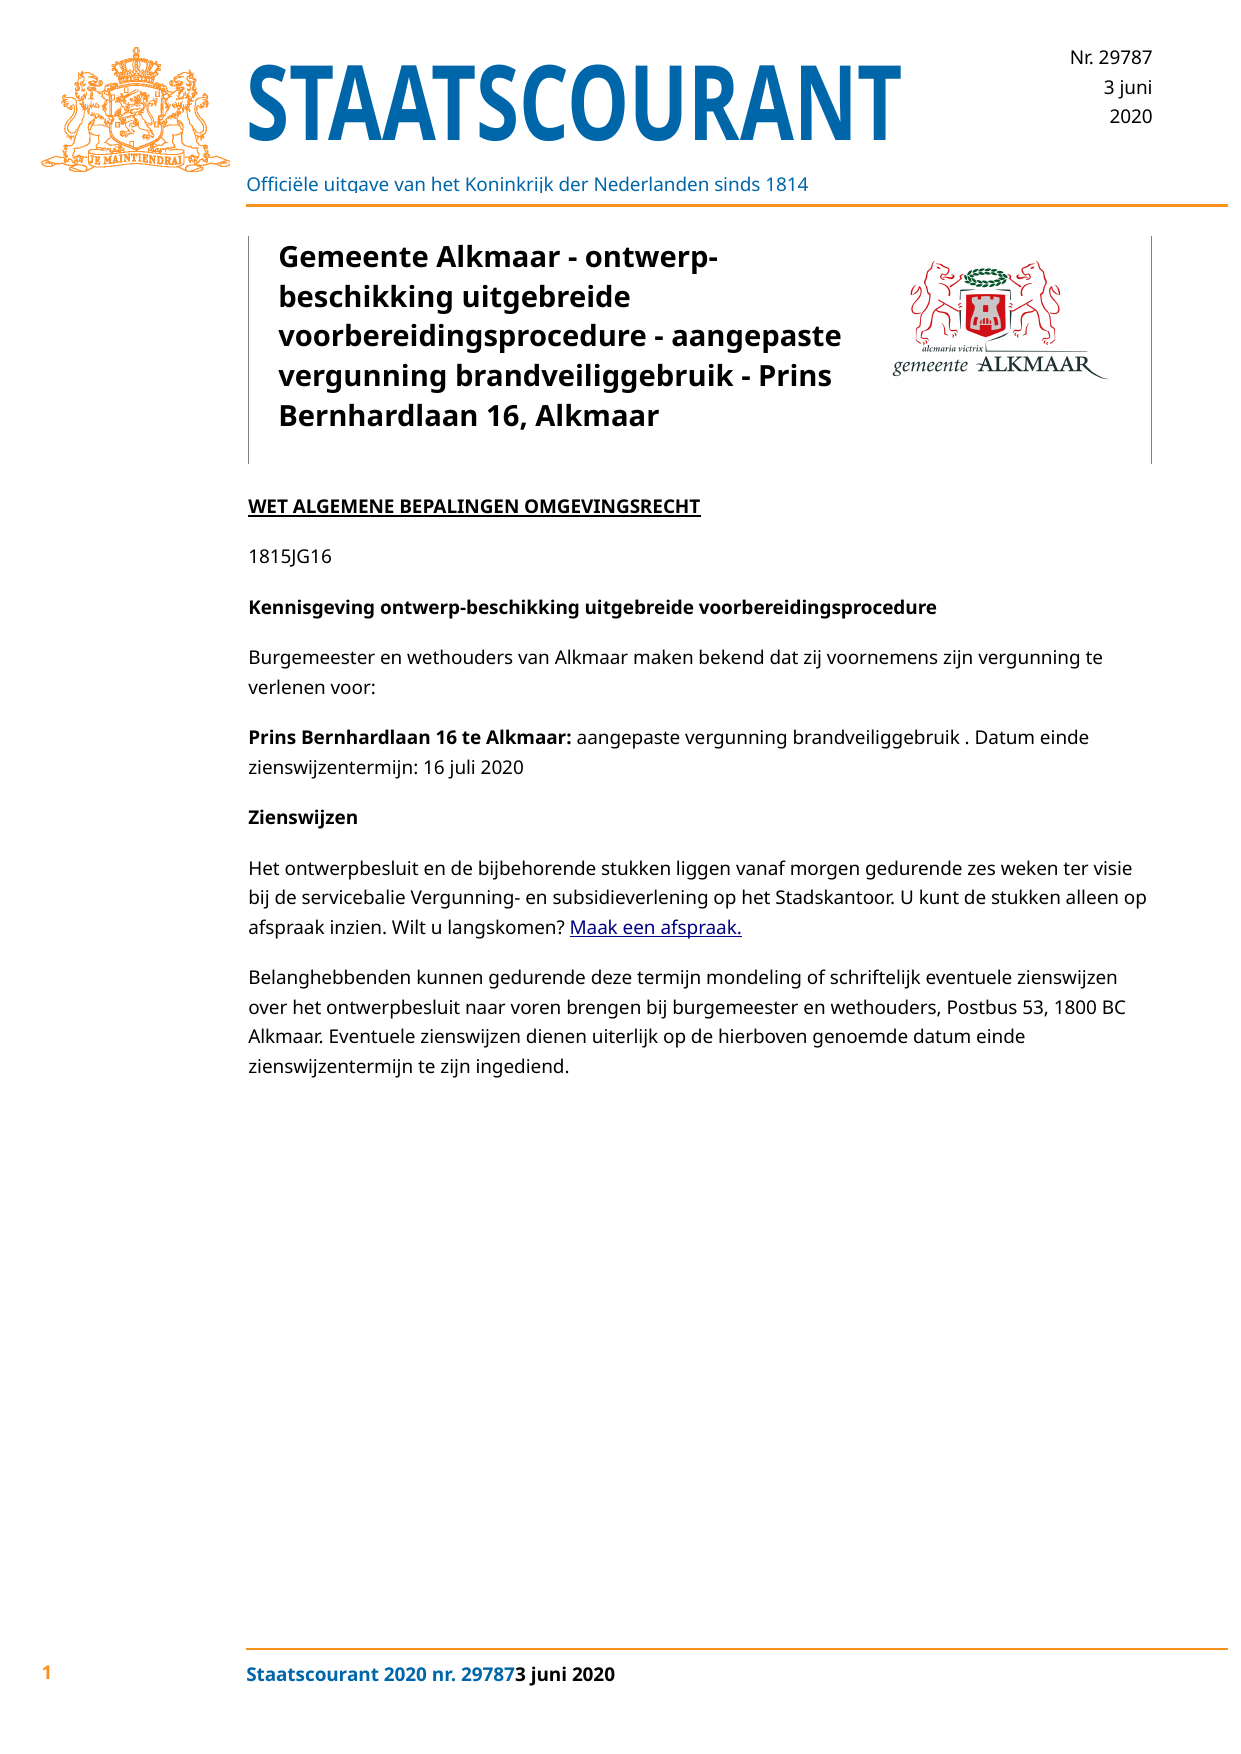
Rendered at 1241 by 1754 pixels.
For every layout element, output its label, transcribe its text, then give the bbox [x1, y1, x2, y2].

text Prins Bernhardlaan 16 te Alkmaar: aangepaste vergunning brandveiliggebruik . Datum einde zienswijzentermijn: 16 juli 2020 [248, 724, 1152, 780]
picture [882, 236, 1119, 404]
text WET ALGEMENE BEPALINGEN OMGEVINGSRECHT [248, 493, 1152, 519]
picture [41, 47, 231, 172]
text Belanghebbenden kunnen gedurende deze termijn mondeling of schriftelijk eventuele zienswijzen over het ontwerpbesluit naar voren brengen bij burgemeester en wethouders, Postbus 53, 1800 BC Alk­maar. Eventuele zienswijzen dienen uiterlijk op de hierboven genoemde datum einde zienswijzentermijn te zijn ingediend. [248, 964, 1152, 1079]
table_header [850, 236, 1151, 464]
text Zienswijzen [248, 804, 1152, 830]
text 1815JG16 [248, 544, 1152, 569]
table_header Gemeente Alkmaar - ontwerp-beschikking uitgebreide voorbereidingsprocedure - aangepaste vergunning brandveiliggebruik - Prins Bernhardlaan 16, Alkmaar [249, 236, 850, 464]
text Burgemeester en wethouders van Alkmaar maken bekend dat zij voornemens zijn vergunning te verlenen voor: [248, 644, 1152, 700]
text Kennisgeving ontwerp-beschikking uitgebreide voorbereidingsprocedure [248, 594, 1152, 620]
text Het ontwerpbesluit en de bijbehorende stukken liggen vanaf morgen gedurende zes weken ter visie bij de servicebalie Vergunning- en subsidieverlening op het Stadskantoor. U kunt de stukken alleen op afspraak inzien. Wilt u langskomen? Maak een afspraak. [248, 855, 1152, 940]
